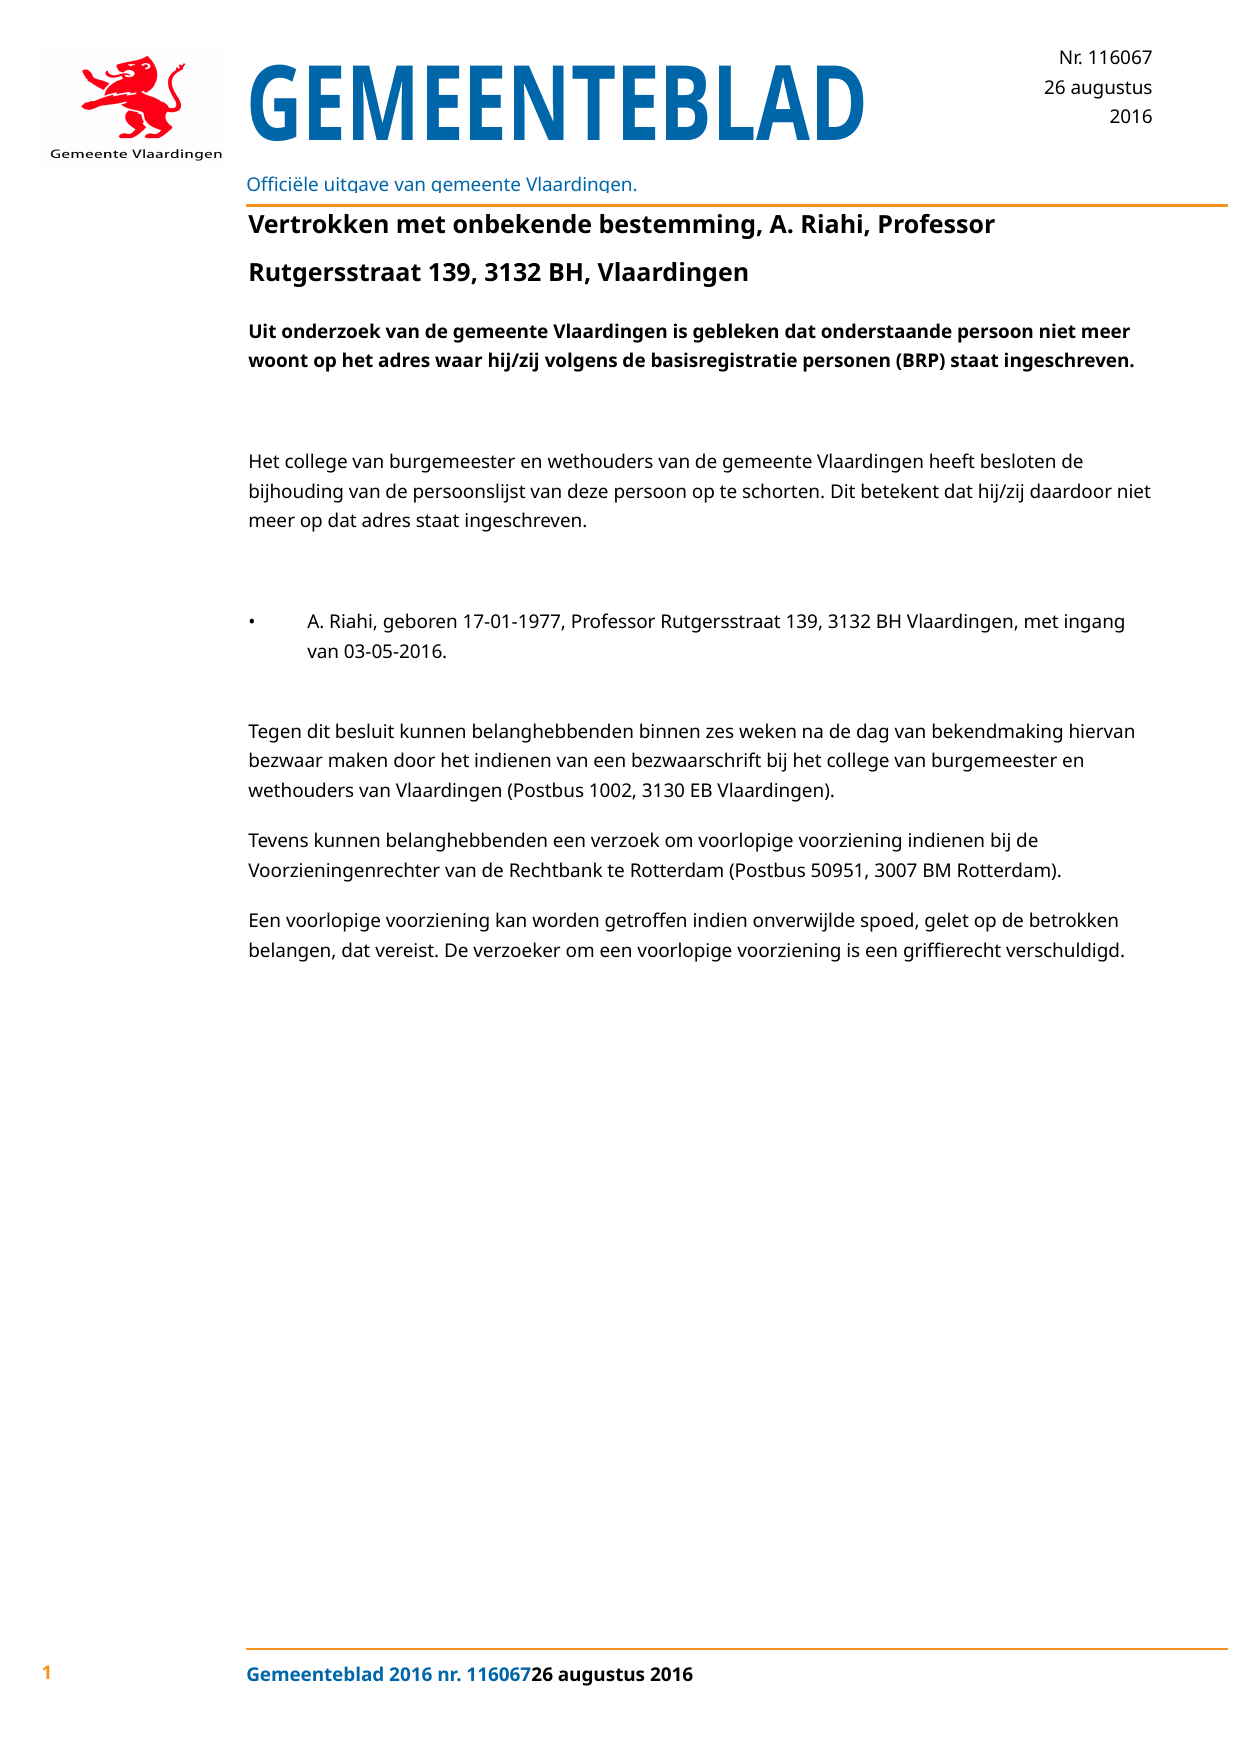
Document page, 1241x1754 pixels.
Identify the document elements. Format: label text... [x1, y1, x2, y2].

text Tegen dit besluit kunnen belanghebbenden binnen zes weken na de dag van bekendmaking hiervan bezwaar maken door het indienen van een bezwaarschrift bij het college van burgemeester en wethouders van Vlaardingen (Postbus 1002, 3130 EB Vlaardingen). [248, 718, 1152, 803]
text Vertrokken met onbekende bestemming, A. Riahi, Professor Rutgersstraat 139, 3132 BH, Vlaardingen [248, 207, 1152, 288]
text Een voorlopige voorziening kan worden getroffen indien onverwijlde spoed, gelet op de betrokken belangen, dat vereist. De verzoeker om een voorlopige voorziening is een griffierecht verschuldigd. [248, 907, 1152, 963]
text Uit onderzoek van de gemeente Vlaardingen is gebleken dat onderstaande persoon niet meer woont op het adres waar hij/zij volgens de basisregistratie personen (BRP) staat ingeschreven. [248, 318, 1152, 373]
text Tevens kunnen belanghebbenden een verzoek om voorlopige voorziening indienen bij de Voorzieningenrechter van de Rechtbank te Rotterdam (Postbus 50951, 3007 BM Rotterdam). [248, 827, 1152, 883]
list A. Riahi, geboren 17-01-1977, Professor Rutgersstraat 139, 3132 BH Vlaardingen, met ingang van 03-05-2016. [248, 608, 1152, 664]
picture [41, 47, 231, 172]
text Het college van burgemeester en wethouders van de gemeente Vlaardingen heeft besloten de bijhouding van de persoonslijst van deze persoon op te schorten. Dit betekent dat hij/zij daardoor niet meer op dat adres staat ingeschreven. [248, 448, 1152, 533]
